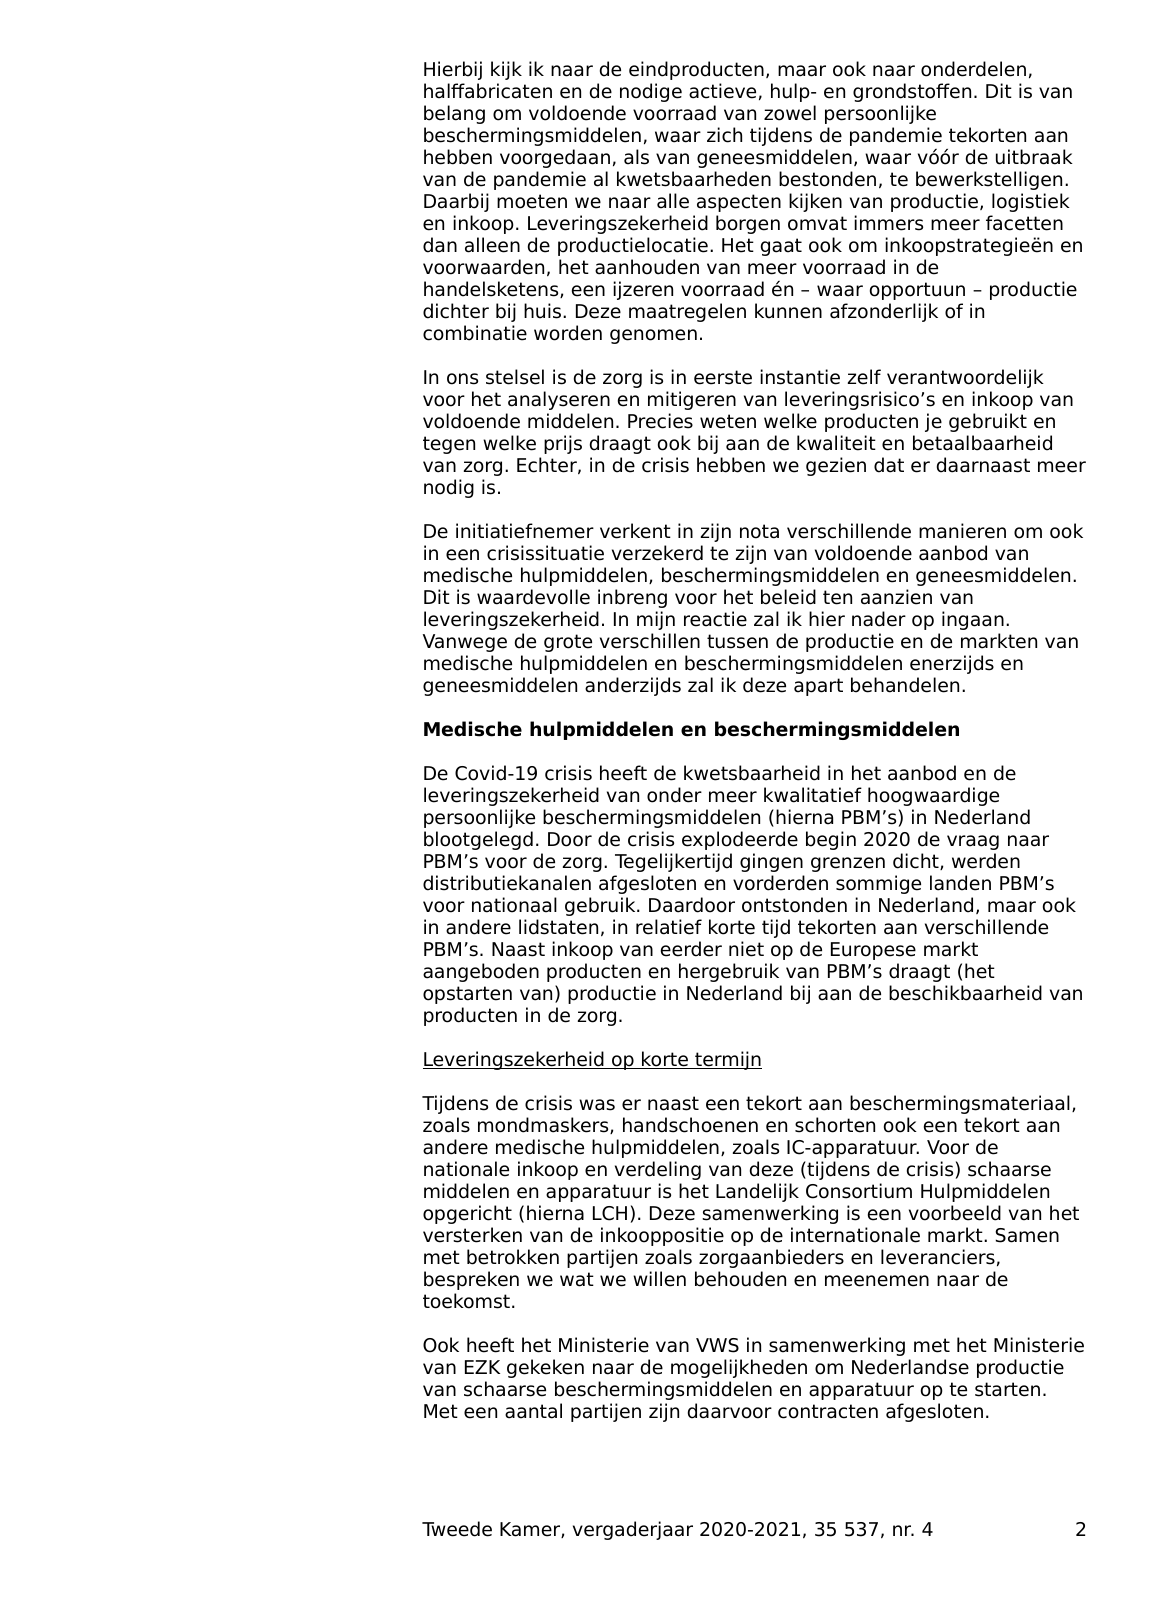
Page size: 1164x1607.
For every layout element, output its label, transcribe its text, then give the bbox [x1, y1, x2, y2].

text De Covid-19 crisis heeft de kwetsbaarheid in het aanbod en de leveringszekerheid van onder meer kwalitatief hoogwaardige persoonlijke beschermingsmiddelen (hierna PBM’s) in Nederland blootgelegd. Door de crisis explodeerde begin 2020 de vraag naar PBM’s voor de zorg. Tegelijkertijd gingen grenzen dicht, werden distributiekanalen afgesloten en vorderden sommige landen PBM’s voor nationaal gebruik. Daardoor ontstonden in Nederland, maar ook in andere lidstaten, in relatief korte tijd tekorten aan verschillende PBM’s. Naast inkoop van eerder niet op de Europese markt aangeboden producten en hergebruik van PBM’s draagt (het opstarten van) productie in Nederland bij aan de beschikbaarheid van producten in de zorg. [422, 763, 1087, 1027]
subtitle Medische hulpmiddelen en beschermingsmiddelen [422, 719, 1087, 741]
subtitle Leveringszekerheid op korte termijn [422, 1049, 1087, 1071]
text In ons stelsel is de zorg is in eerste instantie zelf verantwoordelijk voor het analyseren en mitigeren van leveringsrisico’s en inkoop van voldoende middelen. Precies weten welke producten je gebruikt en tegen welke prijs draagt ook bij aan de kwaliteit en betaalbaarheid van zorg. Echter, in de crisis hebben we gezien dat er daarnaast meer nodig is. [422, 367, 1087, 499]
text Hierbij kijk ik naar de eindproducten, maar ook naar onderdelen, halffabricaten en de nodige actieve, hulp- en grondstoffen. Dit is van belang om voldoende voorraad van zowel persoonlijke beschermingsmiddelen, waar zich tijdens de pandemie tekorten aan hebben voorgedaan, als van geneesmiddelen, waar vóór de uitbraak van de pandemie al kwetsbaarheden bestonden, te bewerkstelligen. Daarbij moeten we naar alle aspecten kijken van productie, logistiek en inkoop. Leveringszekerheid borgen omvat immers meer facetten dan alleen de productielocatie. Het gaat ook om inkoopstrategieën en voorwaarden, het aanhouden van meer voorraad in de handelsketens, een ijzeren voorraad én – waar opportuun – productie dichter bij huis. Deze maatregelen kunnen afzonderlijk of in combinatie worden genomen. [422, 59, 1087, 345]
text Ook heeft het Ministerie van VWS in samenwerking met het Ministerie van EZK gekeken naar de mogelijkheden om Nederlandse productie van schaarse beschermingsmiddelen en apparatuur op te starten. Met een aantal partijen zijn daarvoor contracten afgesloten. [422, 1335, 1087, 1423]
text De initiatiefnemer verkent in zijn nota verschillende manieren om ook in een crisissituatie verzekerd te zijn van voldoende aanbod van medische hulpmiddelen, beschermingsmiddelen en geneesmiddelen. Dit is waardevolle inbreng voor het beleid ten aanzien van leveringszekerheid. In mijn reactie zal ik hier nader op ingaan. Vanwege de grote verschillen tussen de productie en de markten van medische hulpmiddelen en beschermingsmiddelen enerzijds en geneesmiddelen anderzijds zal ik deze apart behandelen. [422, 521, 1087, 697]
text Tijdens de crisis was er naast een tekort aan beschermingsmateriaal, zoals mondmaskers, handschoenen en schorten ook een tekort aan andere medische hulpmiddelen, zoals IC-apparatuur. Voor de nationale inkoop en verdeling van deze (tijdens de crisis) schaarse middelen en apparatuur is het Landelijk Consortium Hulpmiddelen opgericht (hierna LCH). Deze samenwerking is een voorbeeld van het versterken van de inkooppositie op de internationale markt. Samen met betrokken partijen zoals zorgaanbieders en leveranciers, bespreken we wat we willen behouden en meenemen naar de toekomst. [422, 1093, 1087, 1313]
